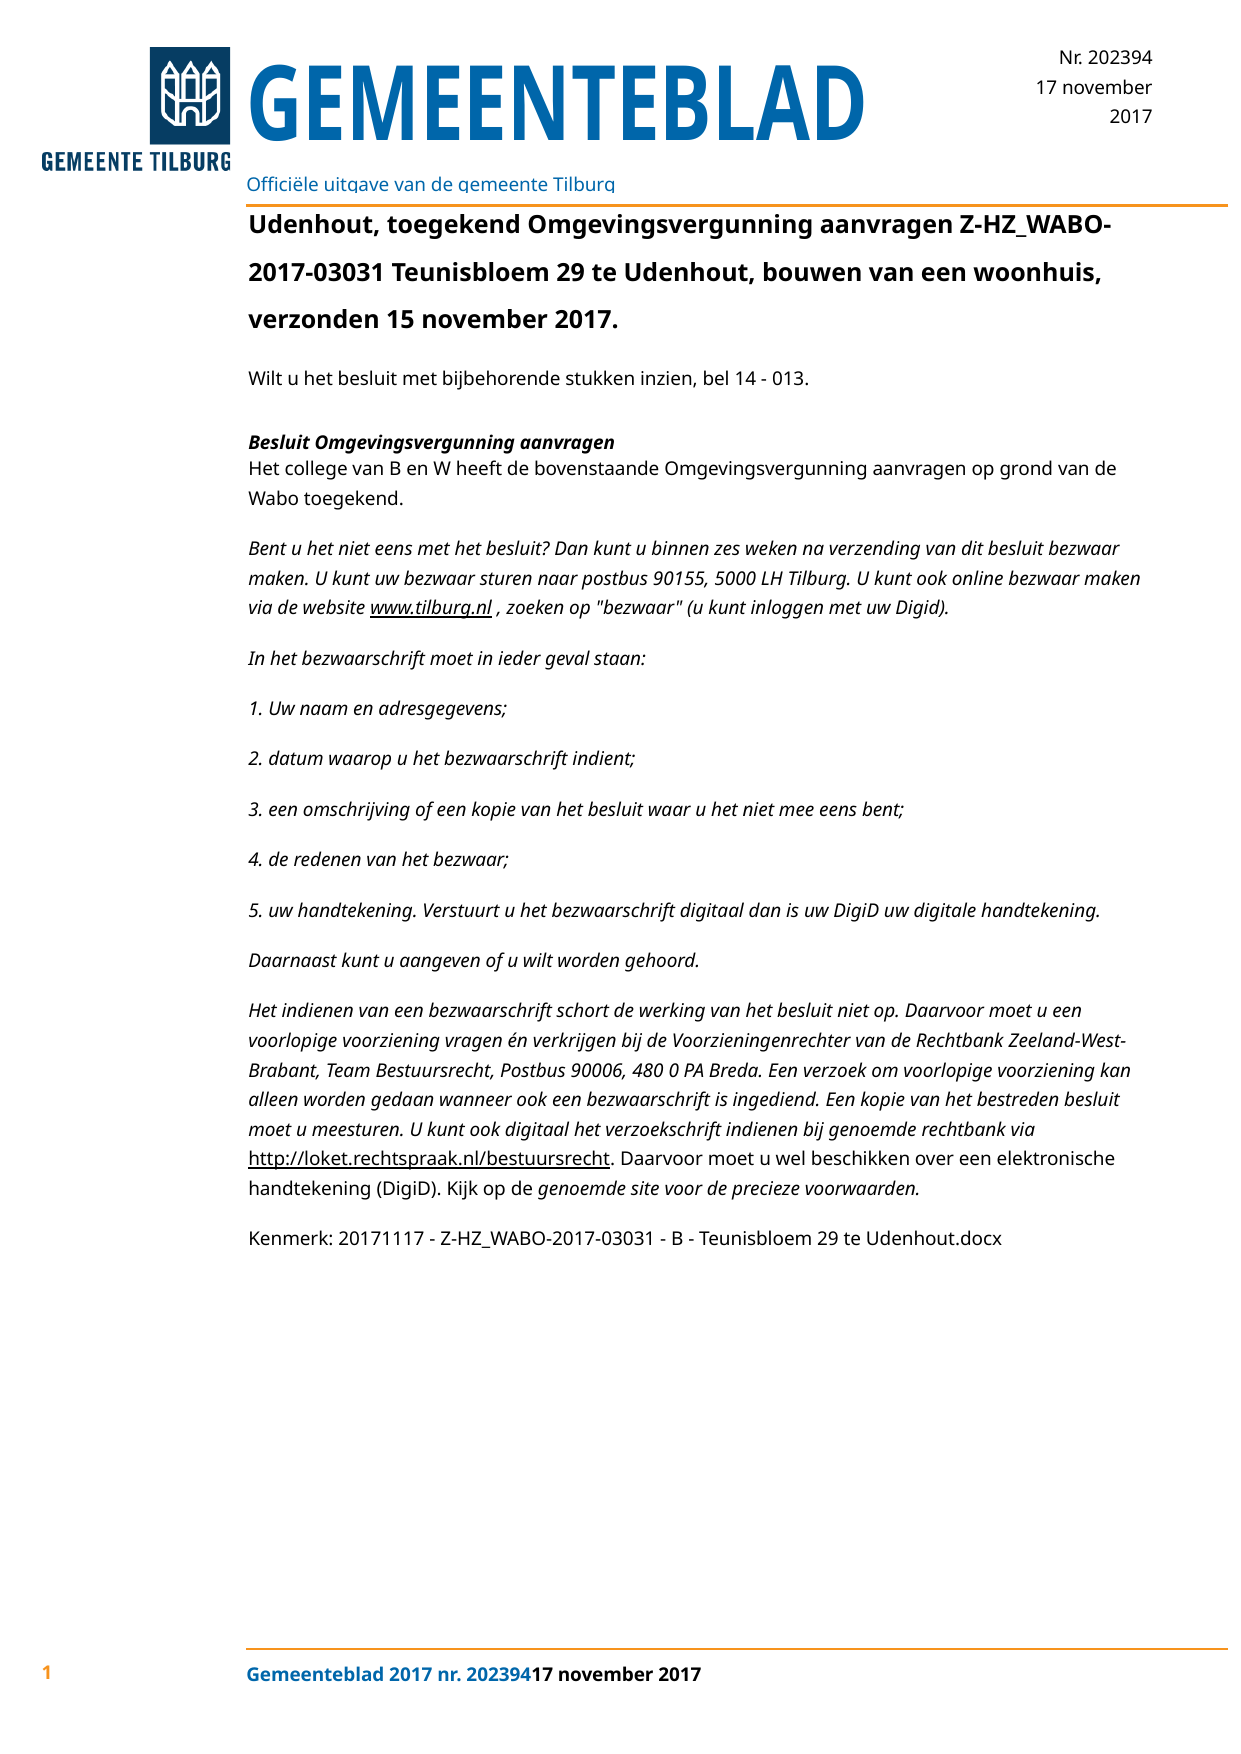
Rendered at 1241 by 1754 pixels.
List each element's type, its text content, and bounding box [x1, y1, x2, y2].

picture [41, 47, 231, 172]
text 2. datum waarop u het bezwaarschrift indient; [248, 746, 1152, 771]
text 1. Uw naam en adresgegevens; [248, 695, 1152, 721]
text 3. een omschrijving of een kopie van het besluit waar u het niet mee eens bent; [248, 796, 1152, 822]
text Wilt u het besluit met bijbehorende stukken inzien, bel 14 - 013. [248, 366, 1152, 391]
text Kenmerk: 20171117 - Z-HZ_WABO-2017-03031 - B - Teunisbloem 29 te Udenhout.docx [248, 1226, 1152, 1251]
text 5. uw handtekening. Verstuurt u het bezwaarschrift digitaal dan is uw DigiD uw digitale handtekening. [248, 897, 1152, 923]
text Het college van B en W heeft de bovenstaande Omgevingsvergunning aanvragen op grond van de Wabo toegekend. [248, 455, 1152, 511]
text Daarnaast kunt u aangeven of u wilt worden gehoord. [248, 947, 1152, 973]
text 4. de redenen van het bezwaar; [248, 846, 1152, 872]
text Bent u het niet eens met het besluit? Dan kunt u binnen zes weken na verzending van dit besluit bezwaar maken. U kunt uw bezwaar sturen naar postbus 90155, 5000 LH Tilburg. U kunt ook online bezwaar maken via de website www.tilburg.nl , zoeken op "bezwaar" (u kunt inloggen met uw Digid). [248, 535, 1152, 620]
text Besluit Omgevingsvergunning aanvragen [248, 429, 1152, 455]
text In het bezwaarschrift moet in ieder geval staan: [248, 645, 1152, 671]
text Het indienen van een bezwaarschrift schort de werking van het besluit niet op. Daarvoor moet u een voorlopige voorziening vragen én verkrijgen bij de Voorzieningenrechter van de Rechtbank Zeeland-West-Brabant, Team Bestuursrecht, Postbus 90006, 480 0 PA Breda. Een verzoek om voorlopige voorziening kan alleen worden gedaan wanneer ook een bezwaarschrift is ingediend. Een kopie van het bestreden besluit moet u meesturen. U kunt ook digitaal het verzoekschrift indienen bij genoemde rechtbank via http://loket.rechtspraak.nl/bestuursrecht. Daarvoor moet u wel beschikken over een elektronische handtekening (DigiD). Kijk op de genoemde site voor de precieze voorwaarden. [248, 998, 1152, 1201]
text Udenhout, toegekend Omgevingsvergunning aanvragen Z-HZ_WABO-2017-03031 Teunisbloem 29 te Udenhout, bouwen van een woonhuis, verzonden 15 november 2017. [248, 207, 1152, 336]
